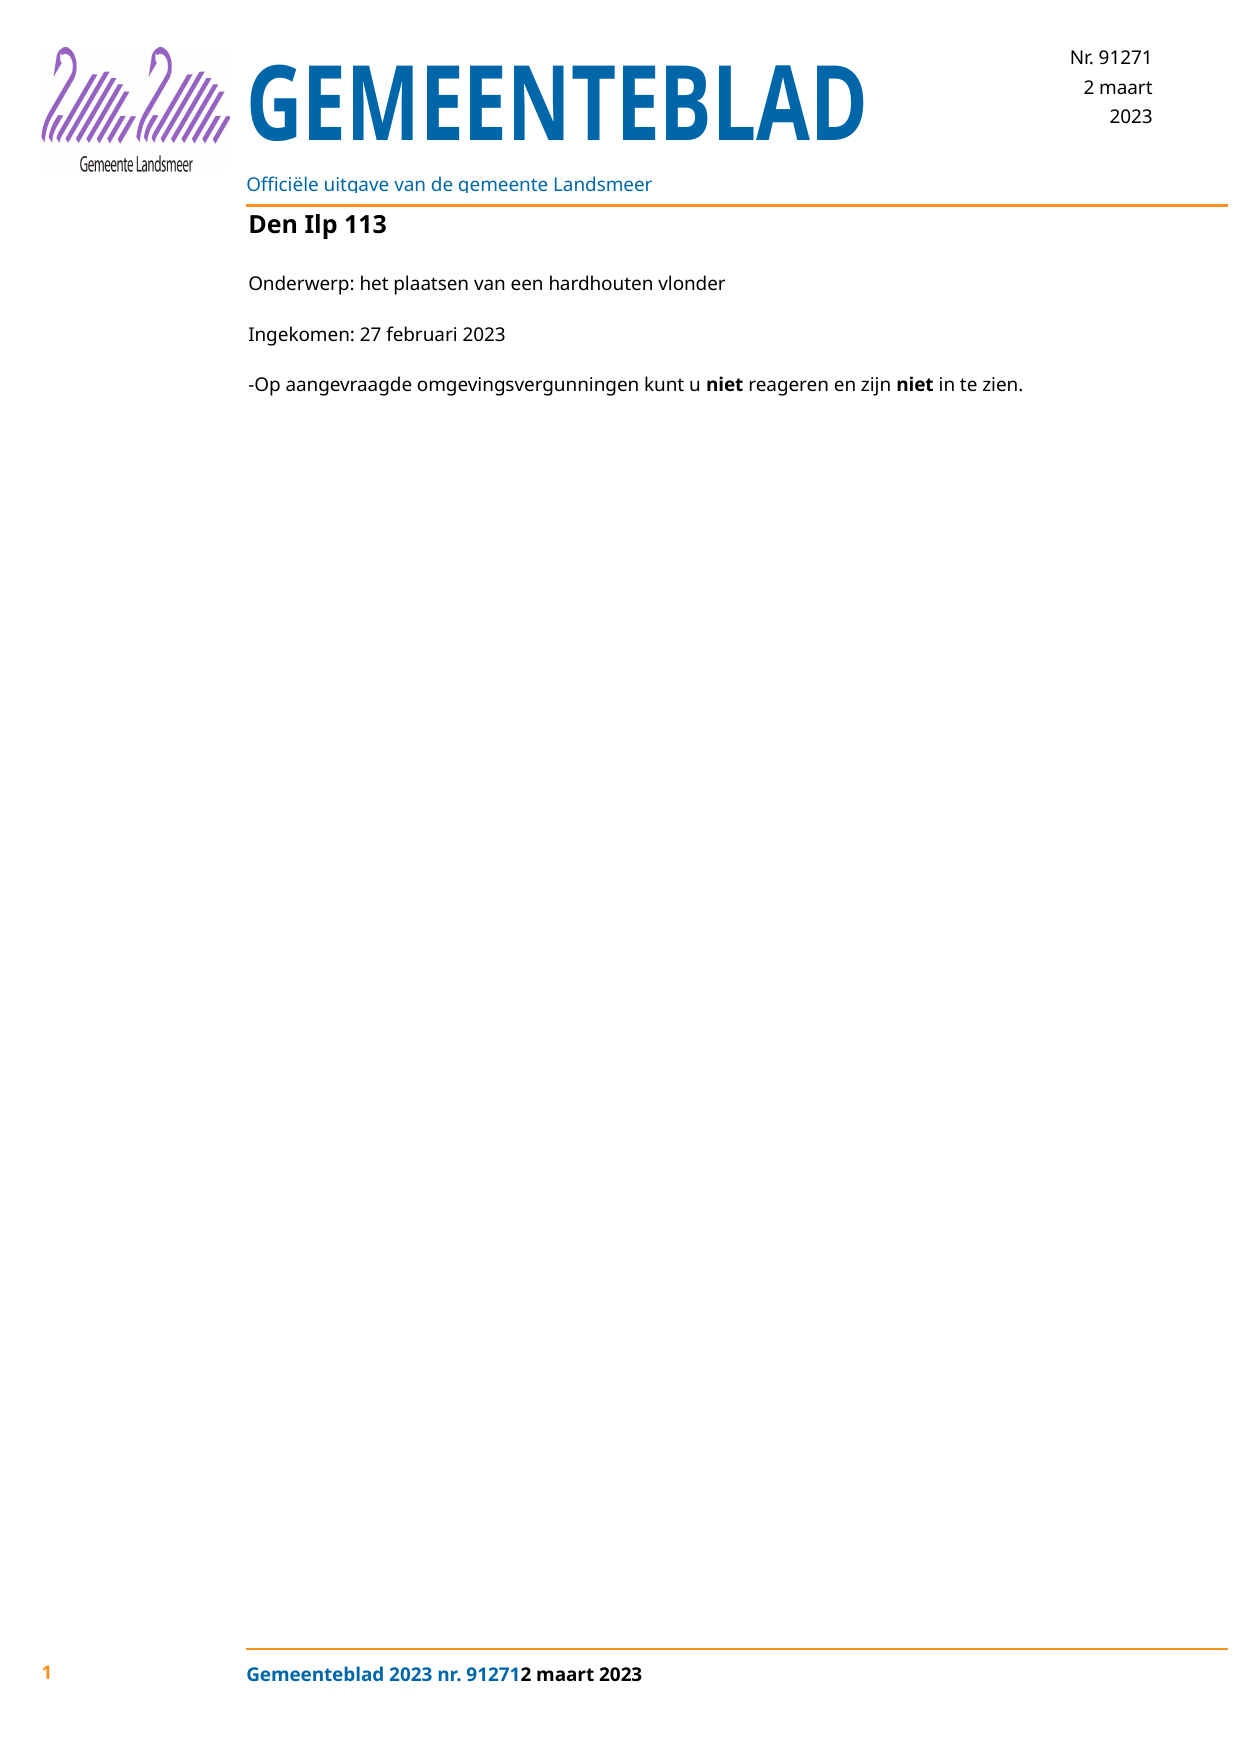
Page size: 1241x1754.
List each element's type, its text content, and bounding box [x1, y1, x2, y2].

text -Op aangevraagde omgevingsvergunningen kunt u niet reageren en zijn niet in te zien. [248, 371, 1152, 397]
text Onderwerp: het plaatsen van een hardhouten vlonder [248, 270, 1152, 296]
text Ingekomen: 27 februari 2023 [248, 321, 1152, 346]
picture [41, 47, 231, 172]
text Den Ilp 113 [248, 207, 1152, 241]
